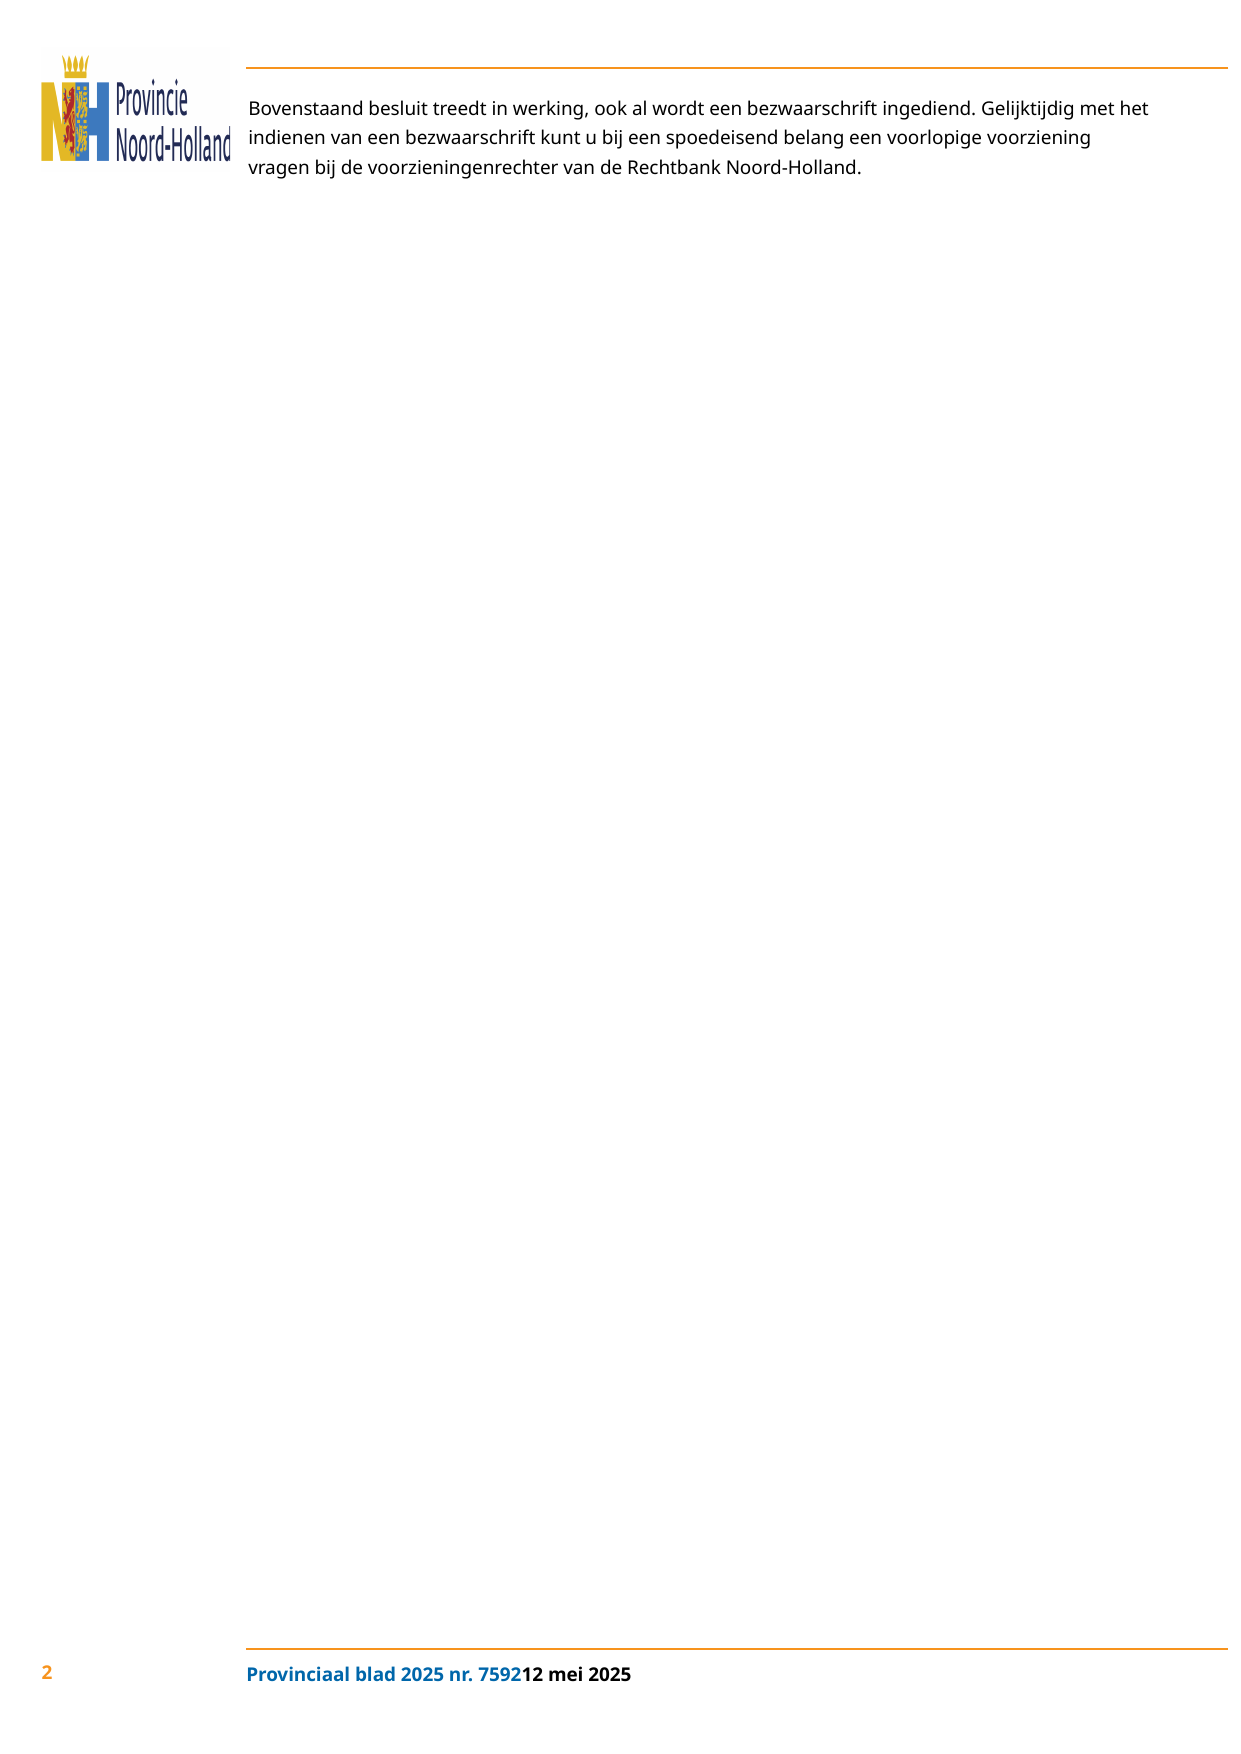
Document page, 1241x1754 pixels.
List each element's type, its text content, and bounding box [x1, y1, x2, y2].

text Bovenstaand besluit treedt in werking, ook al wordt een bezwaarschrift ingediend. Gelijktijdig met het indienen van een bezwaarschrift kunt u bij een spoedeisend belang een voorlopige voorziening vragen bij de voorzieningenrechter van de Rechtbank Noord-Holland. [248, 95, 1152, 180]
picture [41, 47, 231, 172]
